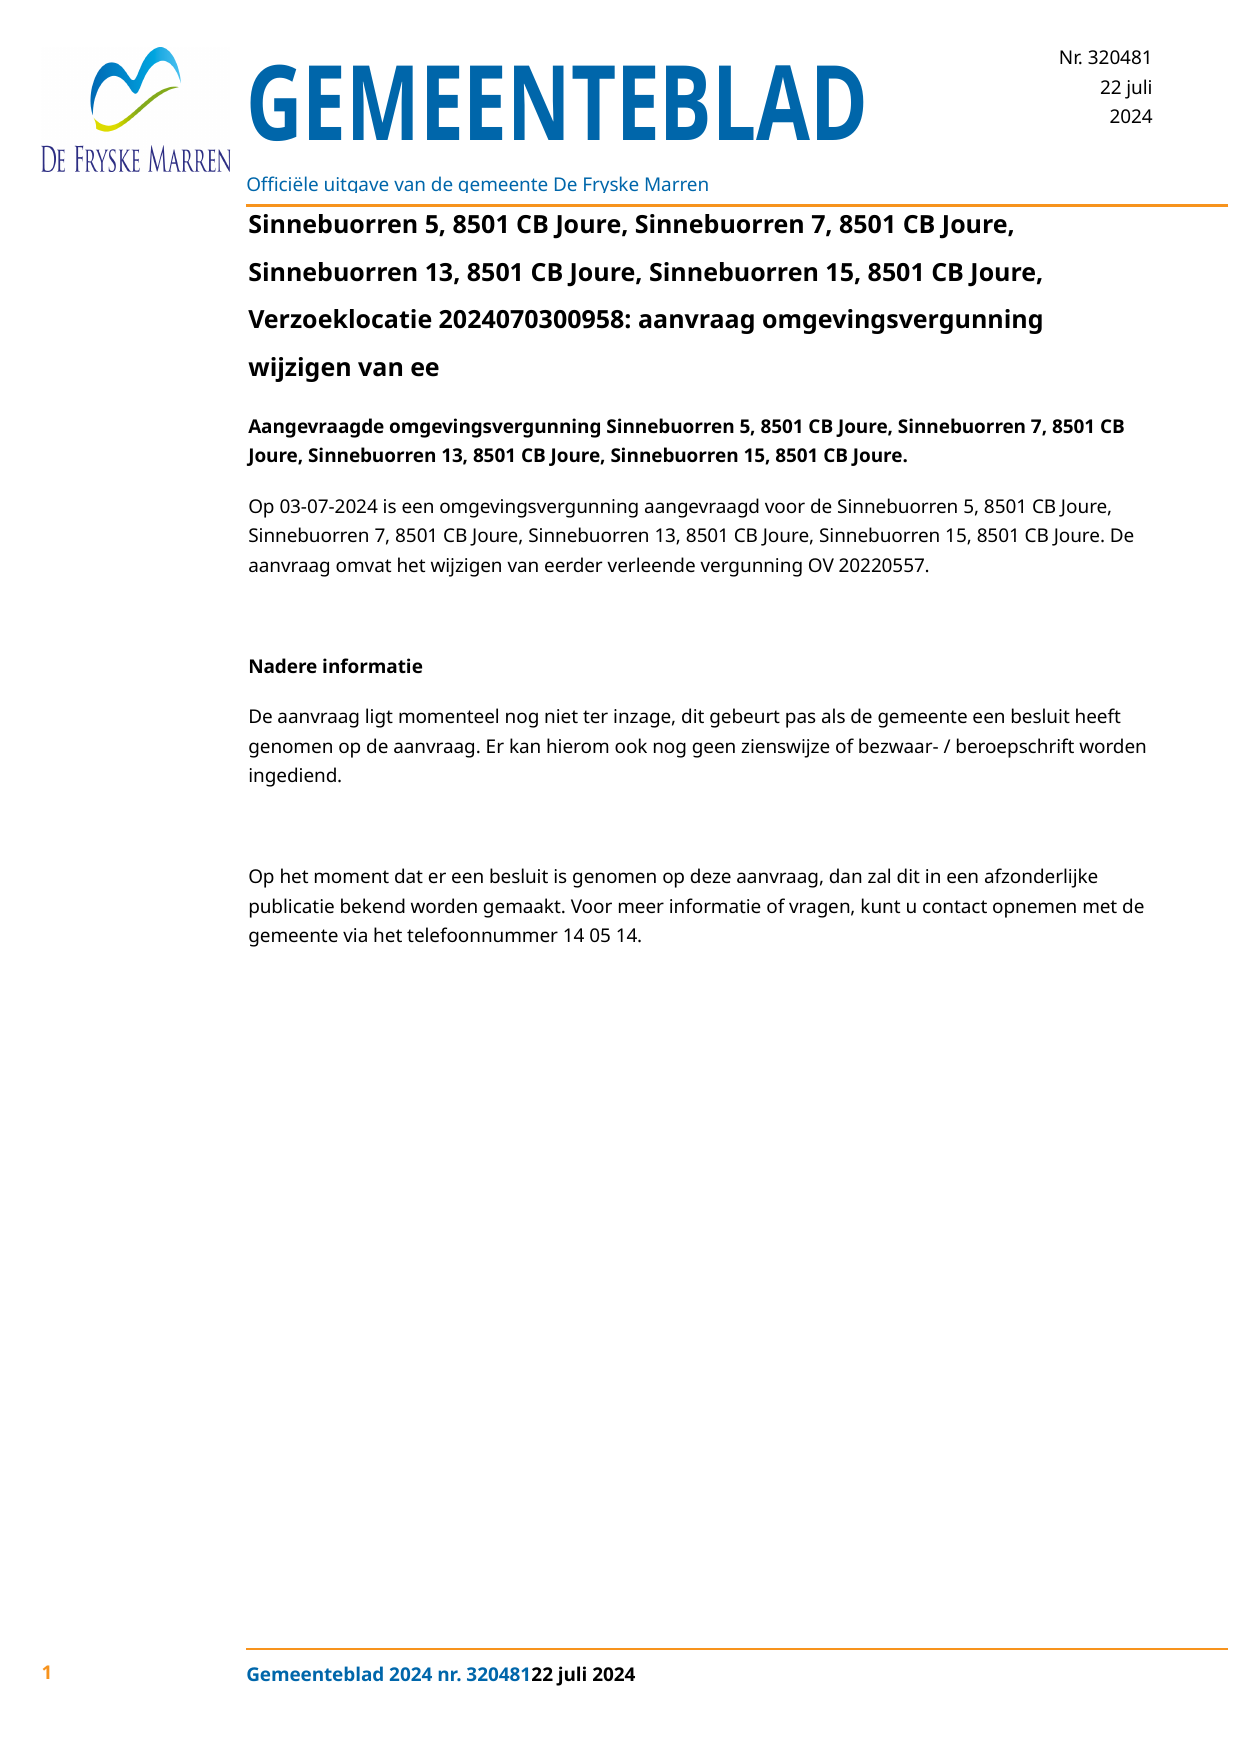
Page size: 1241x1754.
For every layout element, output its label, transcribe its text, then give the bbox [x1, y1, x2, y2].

text Op het moment dat er een besluit is genomen op deze aanvraag, dan zal dit in een afzonderlijke publicatie bekend worden gemaakt. Voor meer informatie of vragen, kunt u contact opnemen met de gemeente via het telefoonnummer 14 05 14. [248, 863, 1152, 948]
text Op 03-07-2024 is een omgevingsvergunning aangevraagd voor de Sinnebuorren 5, 8501 CB Joure, Sinnebuorren 7, 8501 CB Joure, Sinnebuorren 13, 8501 CB Joure, Sinnebuorren 15, 8501 CB Joure. De aanvraag omvat het wijzigen van eerder verleende vergunning OV 20220557. [248, 493, 1152, 578]
picture [41, 47, 231, 172]
text Aangevraagde omgevingsvergunning Sinnebuorren 5, 8501 CB Joure, Sinnebuorren 7, 8501 CB Joure, Sinnebuorren 13, 8501 CB Joure, Sinnebuorren 15, 8501 CB Joure. [248, 413, 1152, 468]
text De aanvraag ligt momenteel nog niet ter inzage, dit gebeurt pas als de gemeente een besluit heeft genomen op de aanvraag. Er kan hierom ook nog geen zienswijze of bezwaar- / beroepschrift worden ingediend. [248, 703, 1152, 788]
text Nadere informatie [248, 653, 1152, 679]
text Sinnebuorren 5, 8501 CB Joure, Sinnebuorren 7, 8501 CB Joure, Sinnebuorren 13, 8501 CB Joure, Sinnebuorren 15, 8501 CB Joure, Verzoeklocatie 2024070300958: aanvraag omgevingsvergunning wijzigen van ee [248, 207, 1152, 384]
